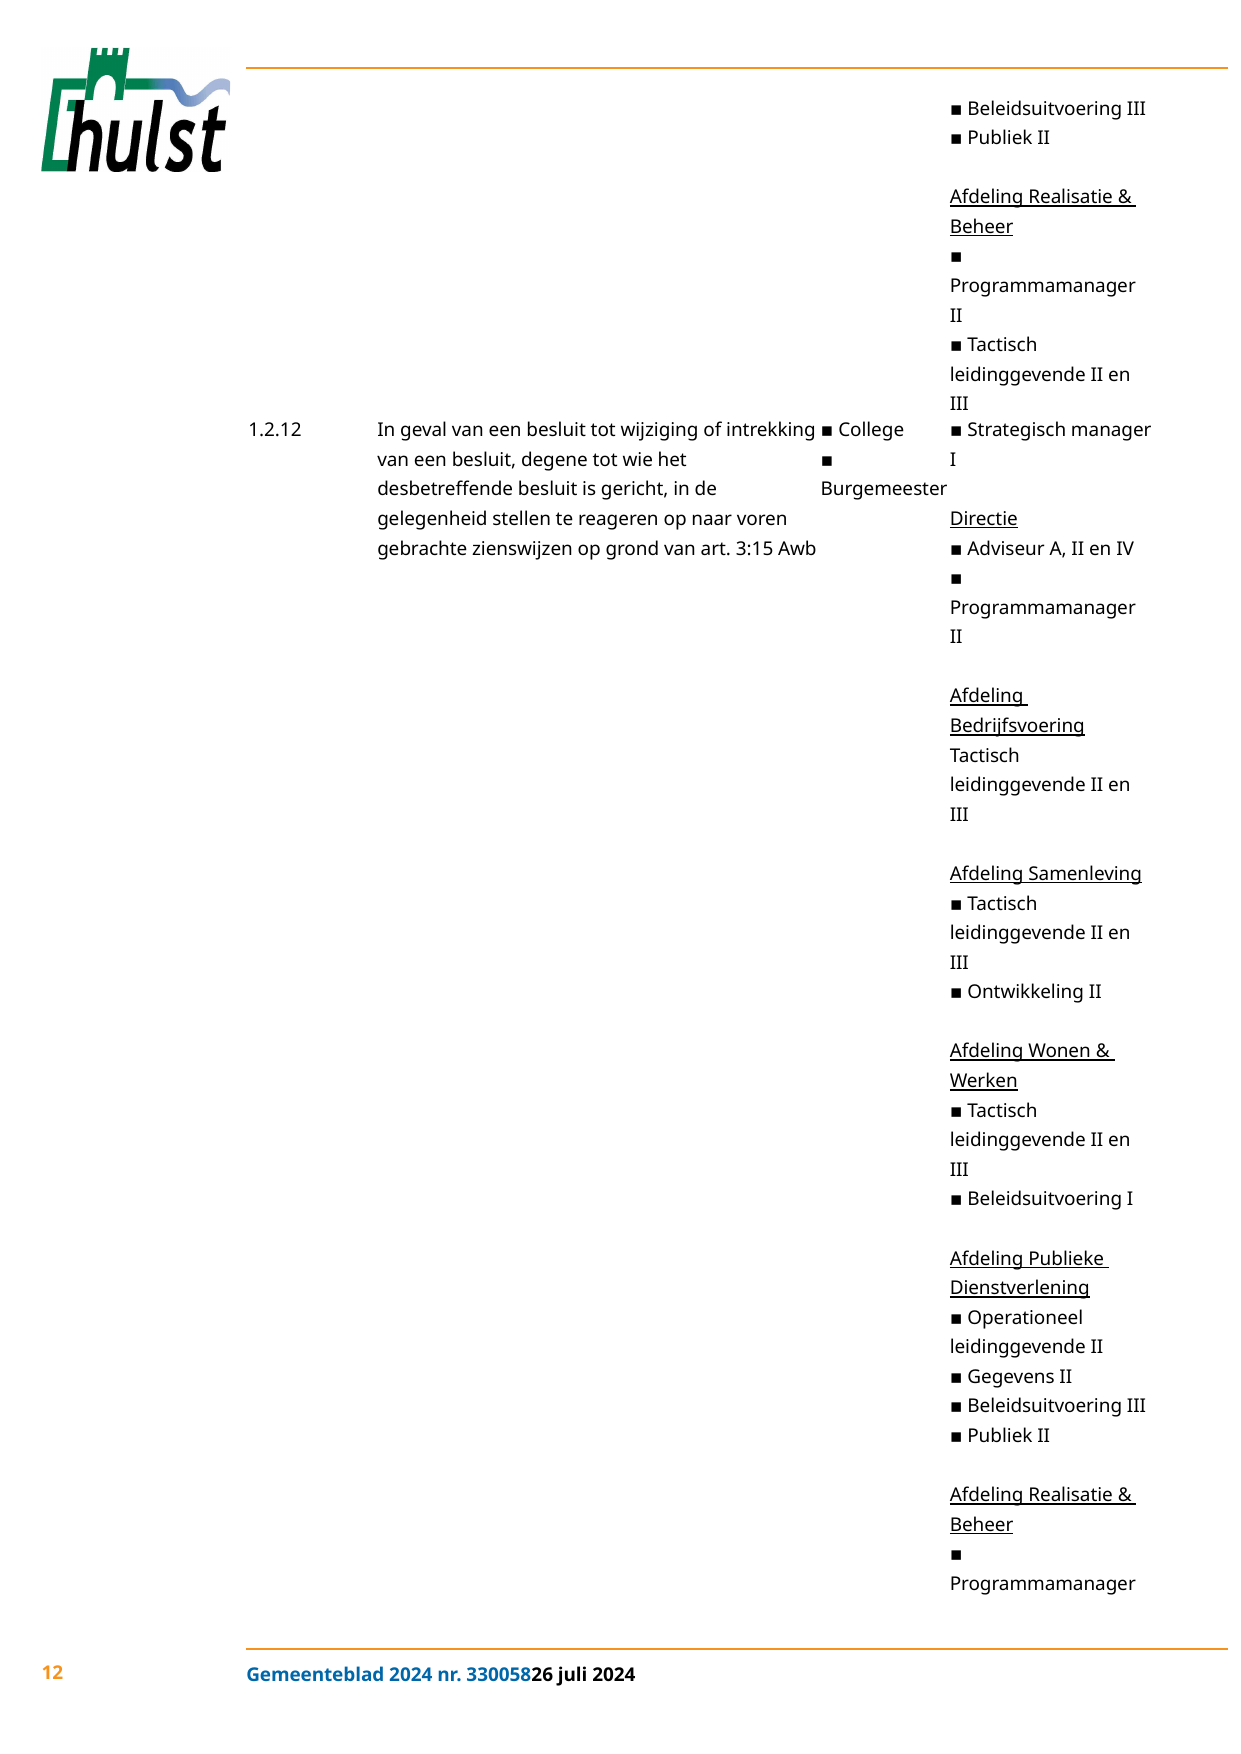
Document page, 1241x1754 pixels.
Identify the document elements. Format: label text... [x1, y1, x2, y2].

table_cell In geval van een besluit tot wijziging of intrekking van een besluit, degene tot wie het desbetreffende besluit is gericht, in de gelegenheid stellen te reageren op naar voren gebrachte zienswijzen op grond van art. 3:15 Awb [377, 416, 820, 1596]
table_cell [820, 95, 949, 416]
table_cell 1.2.12 [248, 416, 377, 1596]
table_cell ▪ Strategisch manager I Directie ▪ Adviseur A, II en IV ▪ Programmamanager II Afdeling Bedrijfsvoering Tactisch leidinggevende II en III Afdeling Samenleving ▪ Tactisch leidinggevende II en III ▪ Ontwikkeling II Afdeling Wonen & Werken ▪ Tactisch leidinggevende II en III ▪ Beleidsuitvoering I Afdeling Publieke Dienstverlening ▪ Operationeel leidinggevende II ▪ Gegevens II ▪ Beleidsuitvoering III ▪ Publiek II Afdeling Realisatie & Beheer ▪ Programmamanager [950, 416, 1152, 1596]
table_cell [377, 95, 820, 416]
table_cell ▪ College ▪ Burgemeester [820, 416, 949, 1596]
table_cell ▪ Beleidsuitvoering III ▪ Publiek II Afdeling Realisatie & Beheer ▪ Programmamanager II ▪ Tactisch leidinggevende II en III [950, 95, 1152, 416]
picture [41, 47, 231, 172]
table_cell [248, 95, 377, 416]
